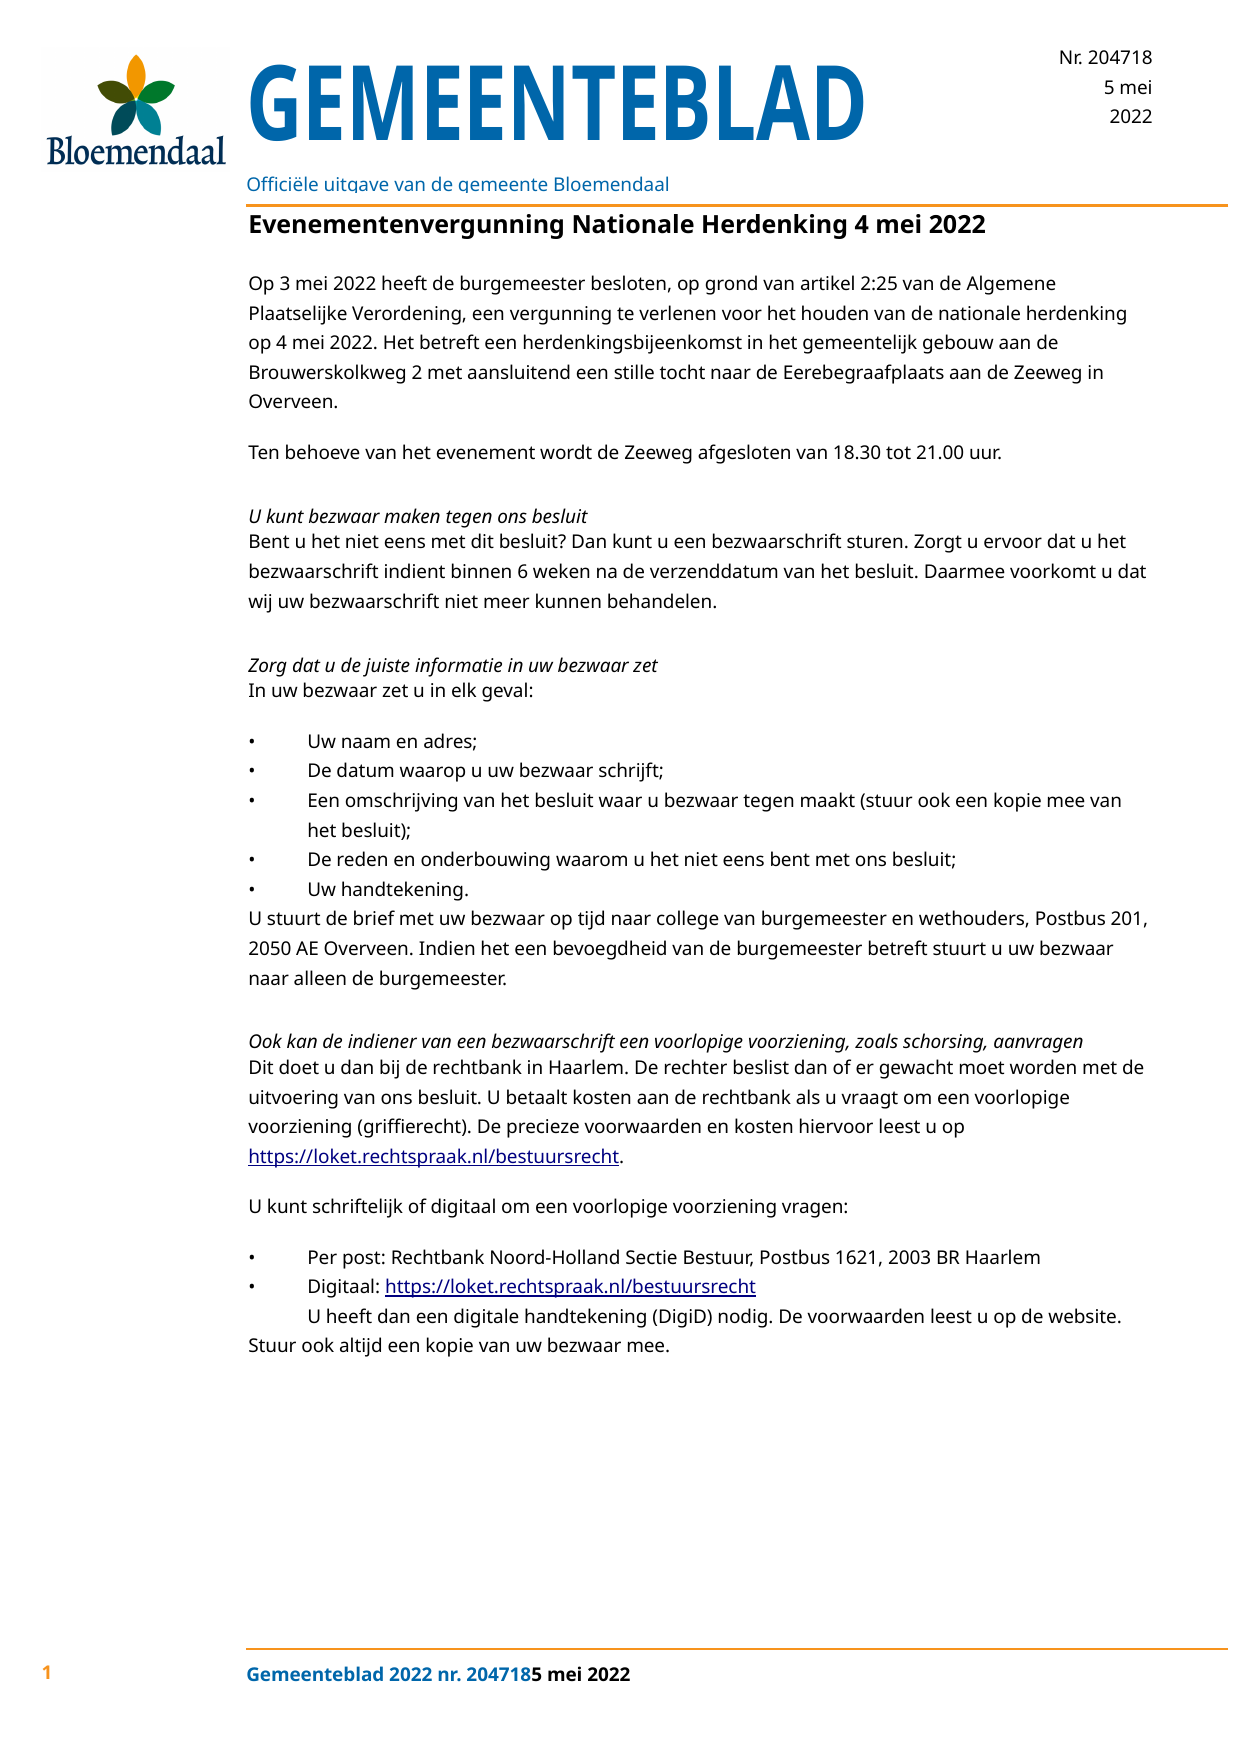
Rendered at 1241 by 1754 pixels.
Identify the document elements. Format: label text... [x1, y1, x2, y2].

text In uw bezwaar zet u in elk geval: [248, 678, 1152, 703]
text Stuur ook altijd een kopie van uw bezwaar mee. [248, 1333, 1152, 1358]
list Een omschrijving van het besluit waar u bezwaar tegen maakt (stuur ook een kopie mee van het besluit); [248, 787, 1152, 842]
list Uw naam en adres; [248, 728, 1152, 754]
list Per post: Rechtbank Noord-Holland Sectie Bestuur, Postbus 1621, 2003 BR Haarlem [248, 1244, 1152, 1270]
text U kunt schriftelijk of digitaal om een voorlopige voorziening vragen: [248, 1193, 1152, 1219]
text Zorg dat u de juiste informatie in uw bezwaar zet [248, 652, 1152, 678]
text U kunt bezwaar maken tegen ons besluit [248, 503, 1152, 529]
text Dit doet u dan bij de rechtbank in Haarlem. De rechter beslist dan of er gewacht moet worden met de uitvoering van ons besluit. U betaalt kosten aan de rechtbank als u vraagt om een voorlopige voorziening (griffierecht). De precieze voorwaarden en kosten hiervoor leest u op https://loket.rechtspraak.nl/bestuursrecht. [248, 1054, 1152, 1169]
text Op 3 mei 2022 heeft de burgemeester besloten, op grond van artikel 2:25 van de Algemene Plaatselijke Verordening, een vergunning te verlenen voor het houden van de nationale herdenking op 4 mei 2022. Het betreft een herdenkingsbijeenkomst in het gemeentelijk gebouw aan de Brouwerskolkweg 2 met aansluitend een stille tocht naar de Eerebegraafplaats aan de Zeeweg in Overveen. [248, 270, 1152, 414]
list Digitaal: https://loket.rechtspraak.nl/bestuursrecht [248, 1273, 1152, 1299]
list U heeft dan een digitale handtekening (DigiD) nodig. De voorwaarden leest u op de website. [248, 1303, 1152, 1329]
list De reden en onderbouwing waarom u het niet eens bent met ons besluit; [248, 846, 1152, 872]
list Uw handtekening. [248, 876, 1152, 902]
list De datum waarop u uw bezwaar schrijft; [248, 758, 1152, 783]
text Ook kan de indiener van een bezwaarschrift een voorlopige voorziening, zoals schorsing, aanvragen [248, 1029, 1152, 1054]
text Evenementenvergunning Nationale Herdenking 4 mei 2022 [248, 207, 1152, 241]
text Bent u het niet eens met dit besluit? Dan kunt u een bezwaarschrift sturen. Zorgt u ervoor dat u het bezwaarschrift indient binnen 6 weken na de verzenddatum van het besluit. Daarmee voorkomt u dat wij uw bezwaarschrift niet meer kunnen behandelen. [248, 529, 1152, 614]
picture [41, 47, 231, 172]
text Ten behoeve van het evenement wordt de Zeeweg afgesloten van 18.30 tot 21.00 uur. [248, 439, 1152, 465]
text U stuurt de brief met uw bezwaar op tijd naar college van burgemeester en wethouders, Postbus 201, 2050 AE Overveen. Indien het een bevoegdheid van de burgemeester betreft stuurt u uw bezwaar naar alleen de burgemeester. [248, 906, 1152, 990]
